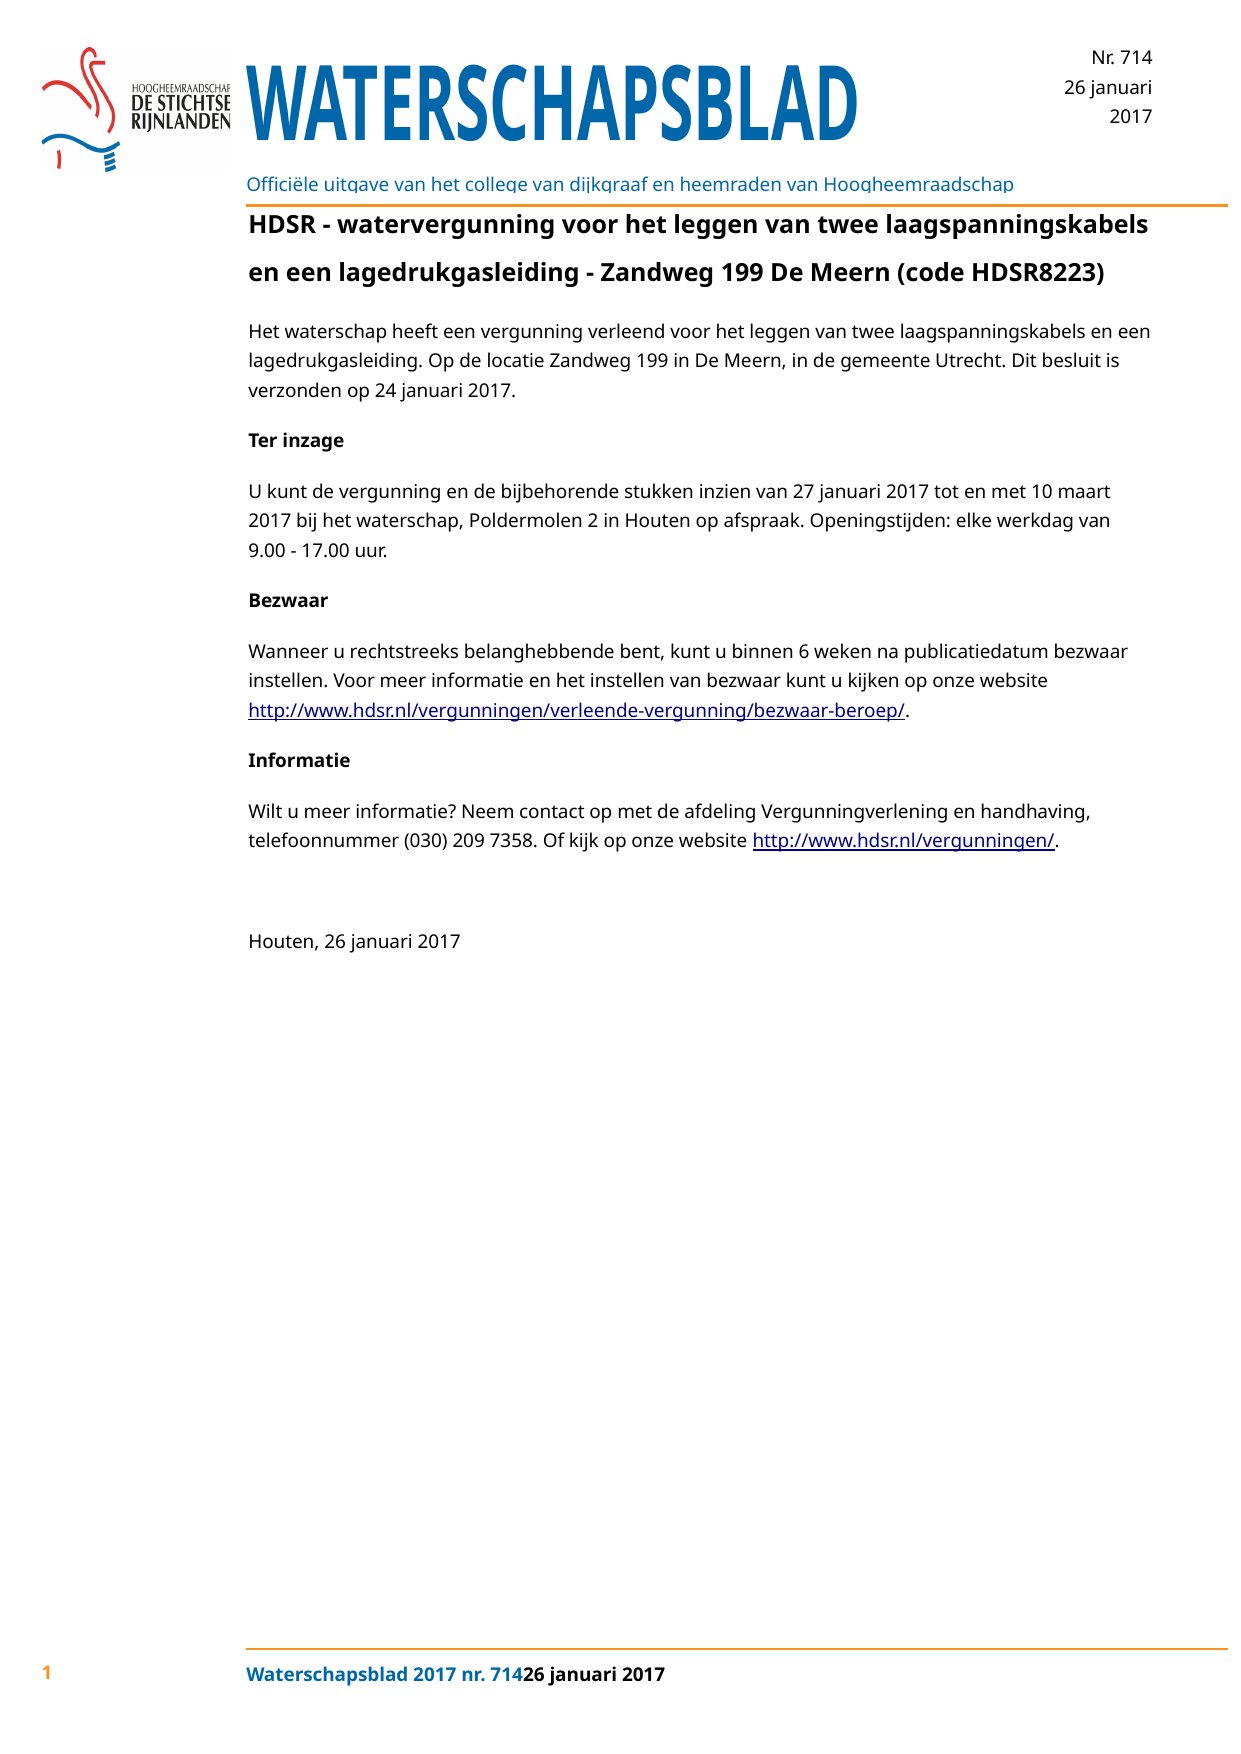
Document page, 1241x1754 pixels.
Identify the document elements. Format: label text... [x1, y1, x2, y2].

text Het waterschap heeft een vergunning verleend voor het leggen van twee laagspanningskabels en een lagedrukgasleiding. Op de locatie Zandweg 199 in De Meern, in de gemeente Utrecht. Dit besluit is verzonden op 24 januari 2017. [248, 318, 1152, 403]
text Wanneer u rechtstreeks belanghebbende bent, kunt u binnen 6 weken na publicatiedatum bezwaar instellen. Voor meer informatie en het instellen van bezwaar kunt u kijken op onze website http://www.hdsr.nl/vergunningen/verleende-vergunning/bezwaar-beroep/. [248, 638, 1152, 723]
text Ter inzage [248, 427, 1152, 453]
text Houten, 26 januari 2017 [248, 928, 1152, 954]
text Informatie [248, 747, 1152, 773]
text Bezwaar [248, 587, 1152, 613]
picture [41, 47, 231, 172]
text U kunt de vergunning en de bijbehorende stukken inzien van 27 januari 2017 tot en met 10 maart 2017 bij het waterschap, Poldermolen 2 in Houten op afspraak. Openingstijden: elke werkdag van 9.00 - 17.00 uur. [248, 478, 1152, 563]
text Wilt u meer informatie? Neem contact op met de afdeling Vergunningverlening en handhaving, telefoonnummer (030) 209 7358. Of kijk op onze website http://www.hdsr.nl/vergunningen/. [248, 798, 1152, 853]
text HDSR - watervergunning voor het leggen van twee laagspanningskabels en een lagedrukgasleiding - Zandweg 199 De Meern (code HDSR8223) [248, 207, 1152, 288]
